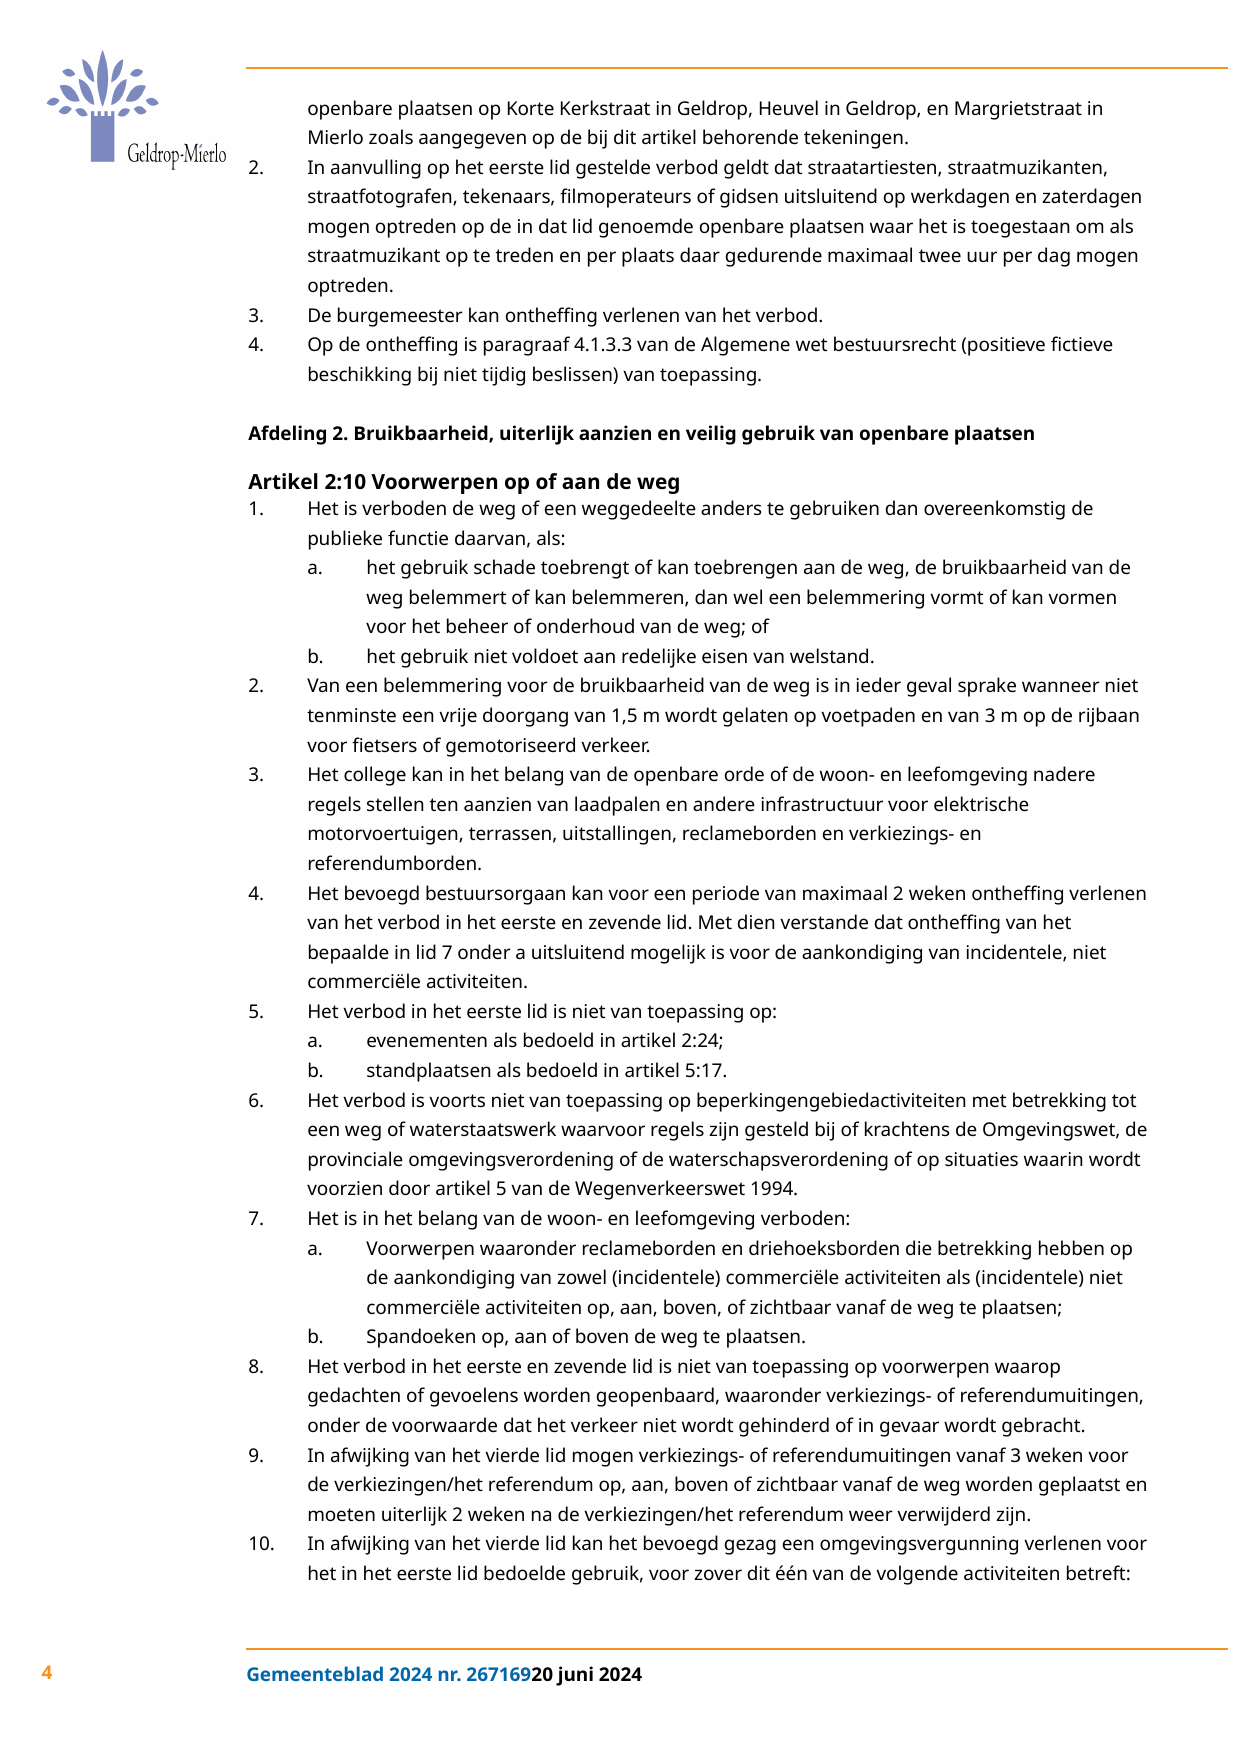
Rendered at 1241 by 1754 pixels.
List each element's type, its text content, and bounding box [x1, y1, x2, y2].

list Het bevoegd bestuursorgaan kan voor een periode van maximaal 2 weken ontheffing verlenen van het verbod in het eerste en zevende lid. Met dien verstande dat ontheffing van het bepaalde in lid 7 onder a uitsluitend mogelijk is voor de aankondiging van incidentele, niet commerciële activiteiten. [248, 880, 1152, 994]
list het gebruik niet voldoet aan redelijke eisen van welstand. [307, 643, 1152, 669]
list In aanvulling op het eerste lid gestelde verbod geldt dat straatartiesten, straatmuzikanten, straatfotografen, tekenaars, filmoperateurs of gidsen uitsluitend op werkdagen en zaterdagen mogen optreden op de in dat lid genoemde openbare plaatsen waar het is toegestaan om als straatmuzikant op te treden en per plaats daar gedurende maximaal twee uur per dag mogen optreden. [248, 154, 1152, 298]
list Voorwerpen waaronder reclameborden en driehoeksborden die betrekking hebben op de aankondiging van zowel (incidentele) commerciële activiteiten als (incidentele) niet commerciële activiteiten op, aan, boven, of zichtbaar vanaf de weg te plaatsen; [307, 1235, 1152, 1320]
list Het is verboden de weg of een weggedeelte anders te gebruiken dan overeenkomstig de publieke functie daarvan, als: [248, 495, 1152, 551]
list De burgemeester kan ontheffing verlenen van het verbod. [248, 302, 1152, 328]
list In afwijking van het vierde lid kan het bevoegd gezag een omgevingsvergunning verlenen voor het in het eerste lid bedoelde gebruik, voor zover dit één van de volgende activiteiten betreft: [248, 1531, 1152, 1586]
list Van een belemmering voor de bruikbaarheid van de weg is in ieder geval sprake wanneer niet tenminste een vrije doorgang van 1,5 m wordt gelaten op voetpaden en van 3 m op de rijbaan voor fietsers of gemotoriseerd verkeer. [248, 673, 1152, 758]
list Het verbod in het eerste lid is niet van toepassing op: [248, 998, 1152, 1024]
list Op de ontheffing is paragraaf 4.1.3.3 van de Algemene wet bestuursrecht (positieve fictieve beschikking bij niet tijdig beslissen) van toepassing. [248, 331, 1152, 387]
list standplaatsen als bedoeld in artikel 5:17. [307, 1057, 1152, 1083]
list Spandoeken op, aan of boven de weg te plaatsen. [307, 1323, 1152, 1349]
list Het college kan in het belang van de openbare orde of de woon- en leefomgeving nadere regels stellen ten aanzien van laadpalen en andere infrastructuur voor elektrische motorvoertuigen, terrassen, uitstallingen, reclameborden en verkiezings- en referendumborden. [248, 761, 1152, 876]
text Afdeling 2. Bruikbaarheid, uiterlijk aanzien en veilig gebruik van openbare plaatsen [248, 420, 1152, 446]
list In afwijking van het vierde lid mogen verkiezings- of referendumuitingen vanaf 3 weken voor de verkiezingen/het referendum op, aan, boven of zichtbaar vanaf de weg worden geplaatst en moeten uiterlijk 2 weken na de verkiezingen/het referendum weer verwijderd zijn. [248, 1442, 1152, 1527]
list evenementen als bedoeld in artikel 2:24; [307, 1028, 1152, 1053]
picture [41, 47, 231, 172]
list Het is in het belang van de woon- en leefomgeving verboden: [248, 1205, 1152, 1231]
text Artikel 2:10 Voorwerpen op of aan de weg [248, 467, 1152, 495]
list openbare plaatsen op Korte Kerkstraat in Geldrop, Heuvel in Geldrop, en Margrietstraat in Mierlo zoals aangegeven op de bij dit artikel behorende tekeningen. [248, 95, 1152, 150]
list Het verbod is voorts niet van toepassing op beperkingengebiedactiviteiten met betrekking tot een weg of waterstaatswerk waarvoor regels zijn gesteld bij of krachtens de Omgevingswet, de provinciale omgevingsverordening of de waterschapsverordening of op situaties waarin wordt voorzien door artikel 5 van de Wegenverkeerswet 1994. [248, 1087, 1152, 1201]
list Het verbod in het eerste en zevende lid is niet van toepassing op voorwerpen waarop gedachten of gevoelens worden geopenbaard, waaronder verkiezings- of referendumuitingen, onder de voorwaarde dat het verkeer niet wordt gehinderd of in gevaar wordt gebracht. [248, 1353, 1152, 1438]
list het gebruik schade toebrengt of kan toebrengen aan de weg, de bruikbaarheid van de weg belemmert of kan belemmeren, dan wel een belemmering vormt of kan vormen voor het beheer of onderhoud van de weg; of [307, 554, 1152, 639]
